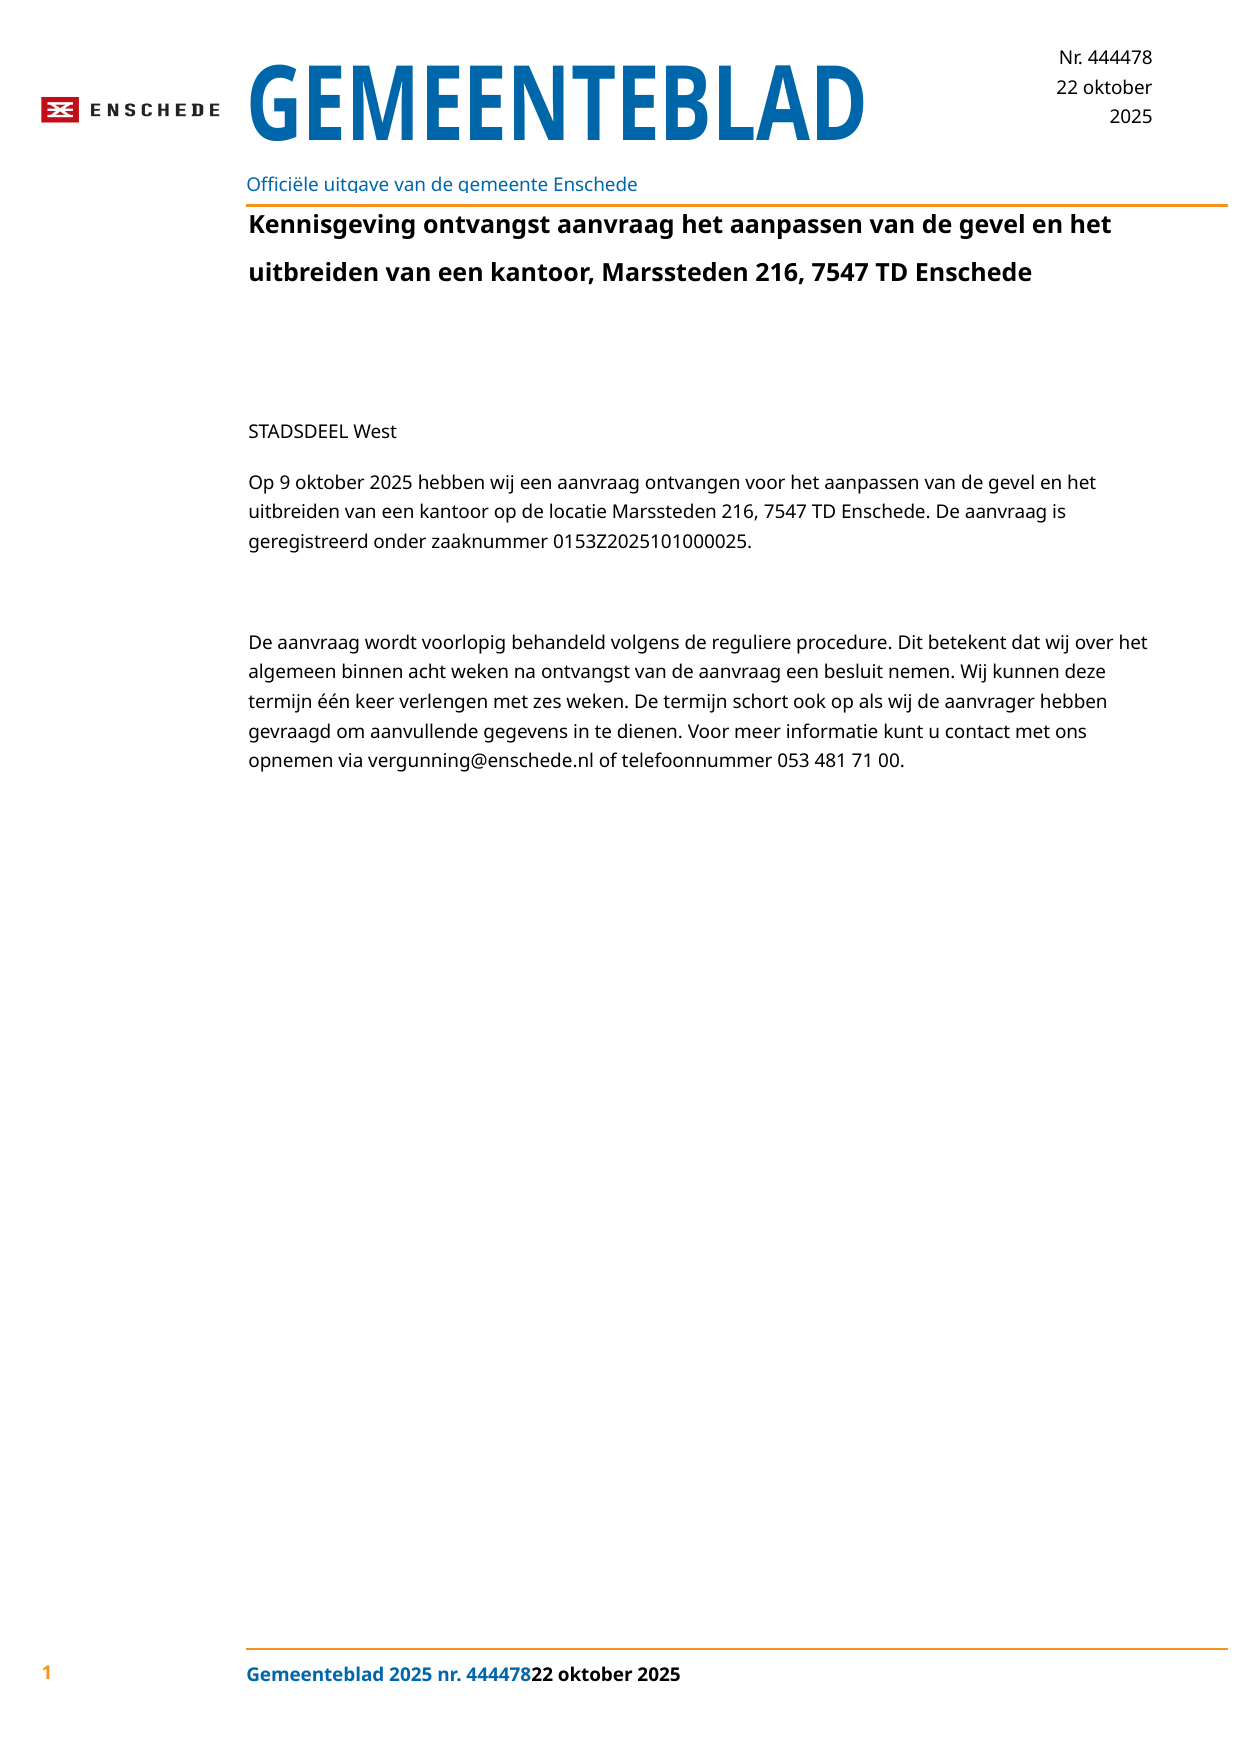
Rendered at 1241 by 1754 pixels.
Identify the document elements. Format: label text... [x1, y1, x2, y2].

text Kennisgeving ontvangst aanvraag het aanpassen van de gevel en het uitbreiden van een kantoor, Marssteden 216, 7547 TD Enschede [248, 207, 1152, 288]
picture [41, 47, 231, 172]
text De aanvraag wordt voorlopig behandeld volgens de reguliere procedure. Dit betekent dat wij over het algemeen binnen acht weken na ontvangst van de aanvraag een besluit nemen. Wij kunnen deze termijn één keer verlengen met zes weken. De termijn schort ook op als wij de aanvrager hebben gevraagd om aanvullende gegevens in te dienen. Voor meer informatie kunt u contact met ons opnemen via vergunning@enschede.nl of telefoonnummer 053 481 71 00. [248, 629, 1152, 773]
text STADSDEEL West [248, 419, 1152, 444]
text Op 9 oktober 2025 hebben wij een aanvraag ontvangen voor het aanpassen van de gevel en het uitbreiden van een kantoor op de locatie Marssteden 216, 7547 TD Enschede. De aanvraag is geregistreerd onder zaaknummer 0153Z2025101000025. [248, 469, 1152, 554]
